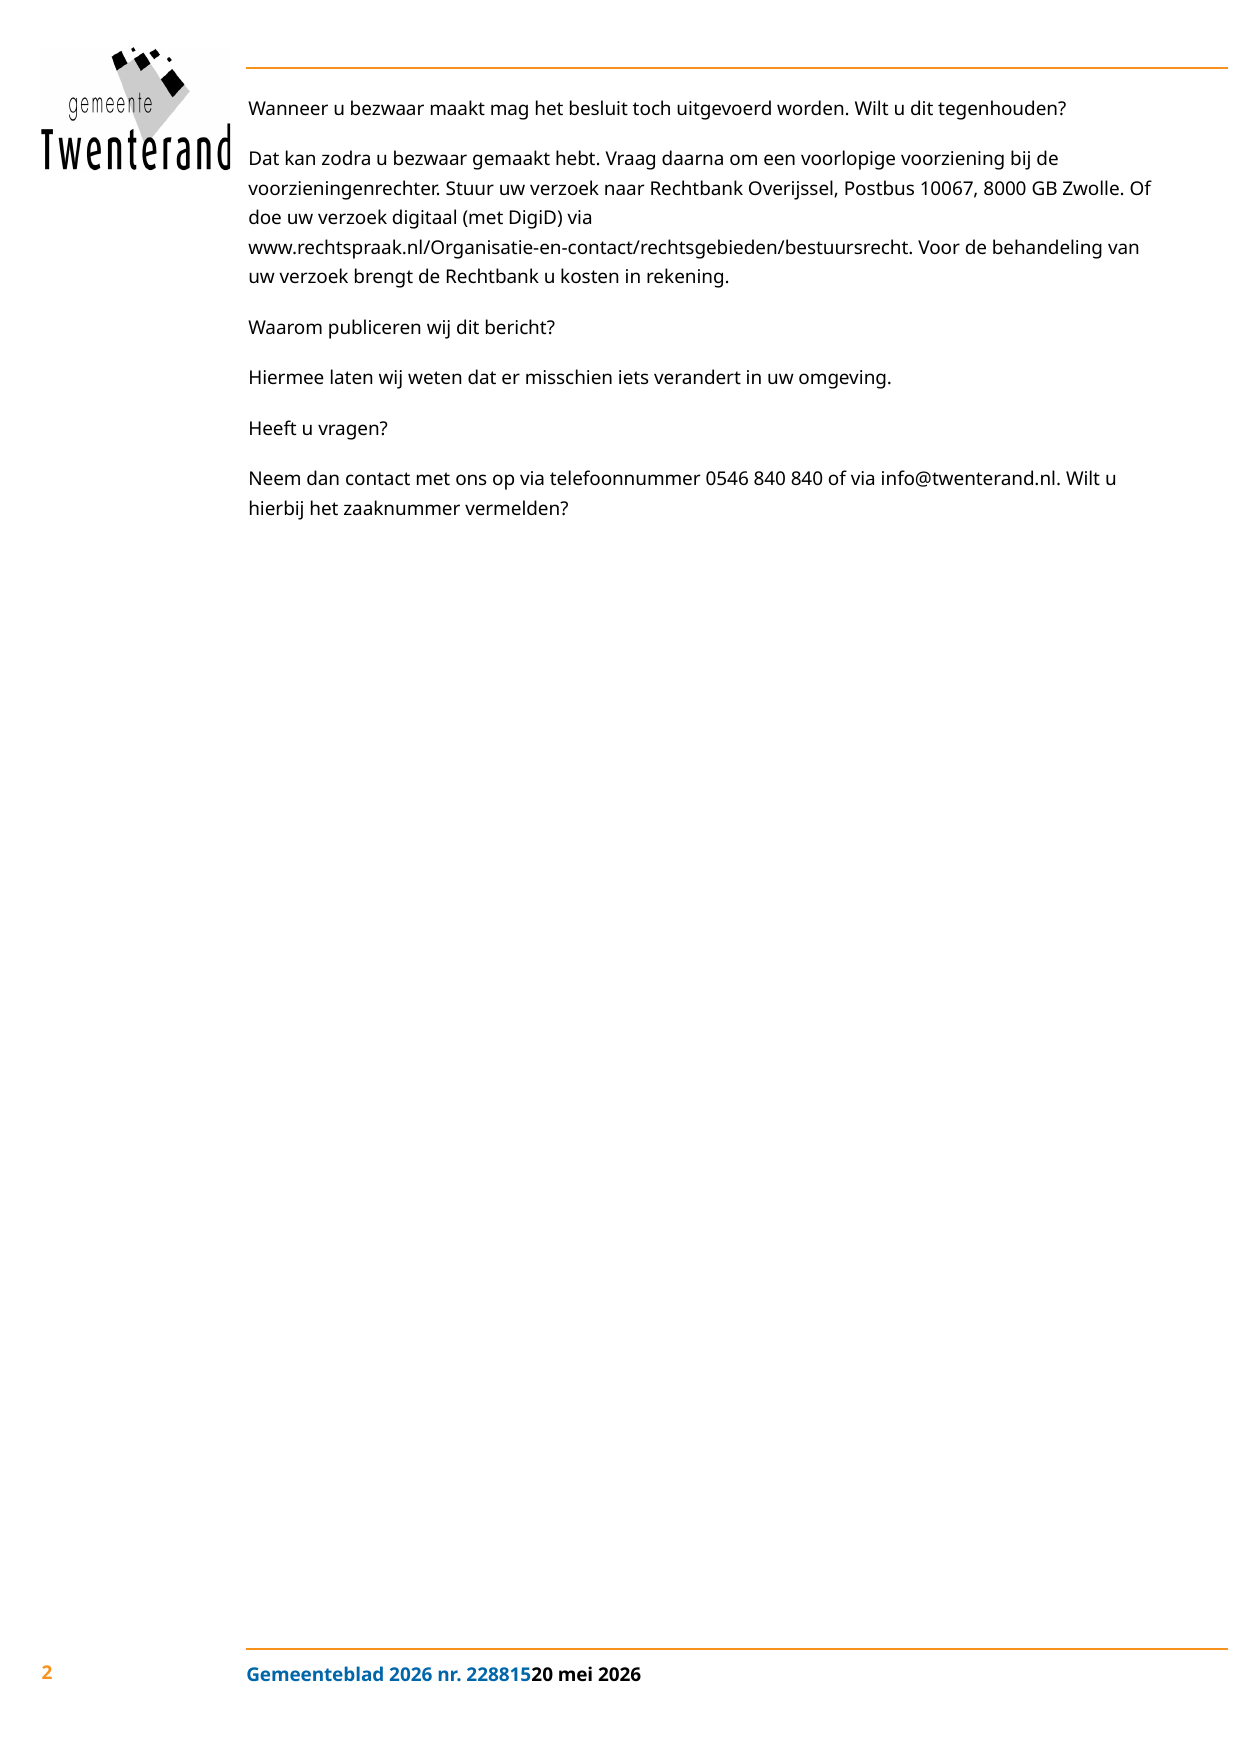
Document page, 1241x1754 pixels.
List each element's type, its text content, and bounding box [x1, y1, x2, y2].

text Heeft u vragen? [248, 415, 1152, 441]
text Hiermee laten wij weten dat er misschien iets verandert in uw omgeving. [248, 364, 1152, 390]
text Dat kan zodra u bezwaar gemaakt hebt. Vraag daarna om een voorlopige voorziening bij de voorzieningenrechter. Stuur uw verzoek naar Rechtbank Overijssel, Postbus 10067, 8000 GB Zwolle. Of doe uw verzoek digitaal (met DigiD) via www.rechtspraak.nl/Organisatie-en-contact/rechtsgebieden/bestuursrecht. Voor de behandeling van uw verzoek brengt de Rechtbank u kosten in rekening. [248, 145, 1152, 289]
text Neem dan contact met ons op via telefoonnummer 0546 840 840 of via info@twenterand.nl. Wilt u hierbij het zaaknummer vermelden? [248, 465, 1152, 521]
text Waarom publiceren wij dit bericht? [248, 314, 1152, 340]
picture [41, 47, 231, 172]
text Wanneer u bezwaar maakt mag het besluit toch uitgevoerd worden. Wilt u dit tegenhouden? [248, 95, 1152, 121]
